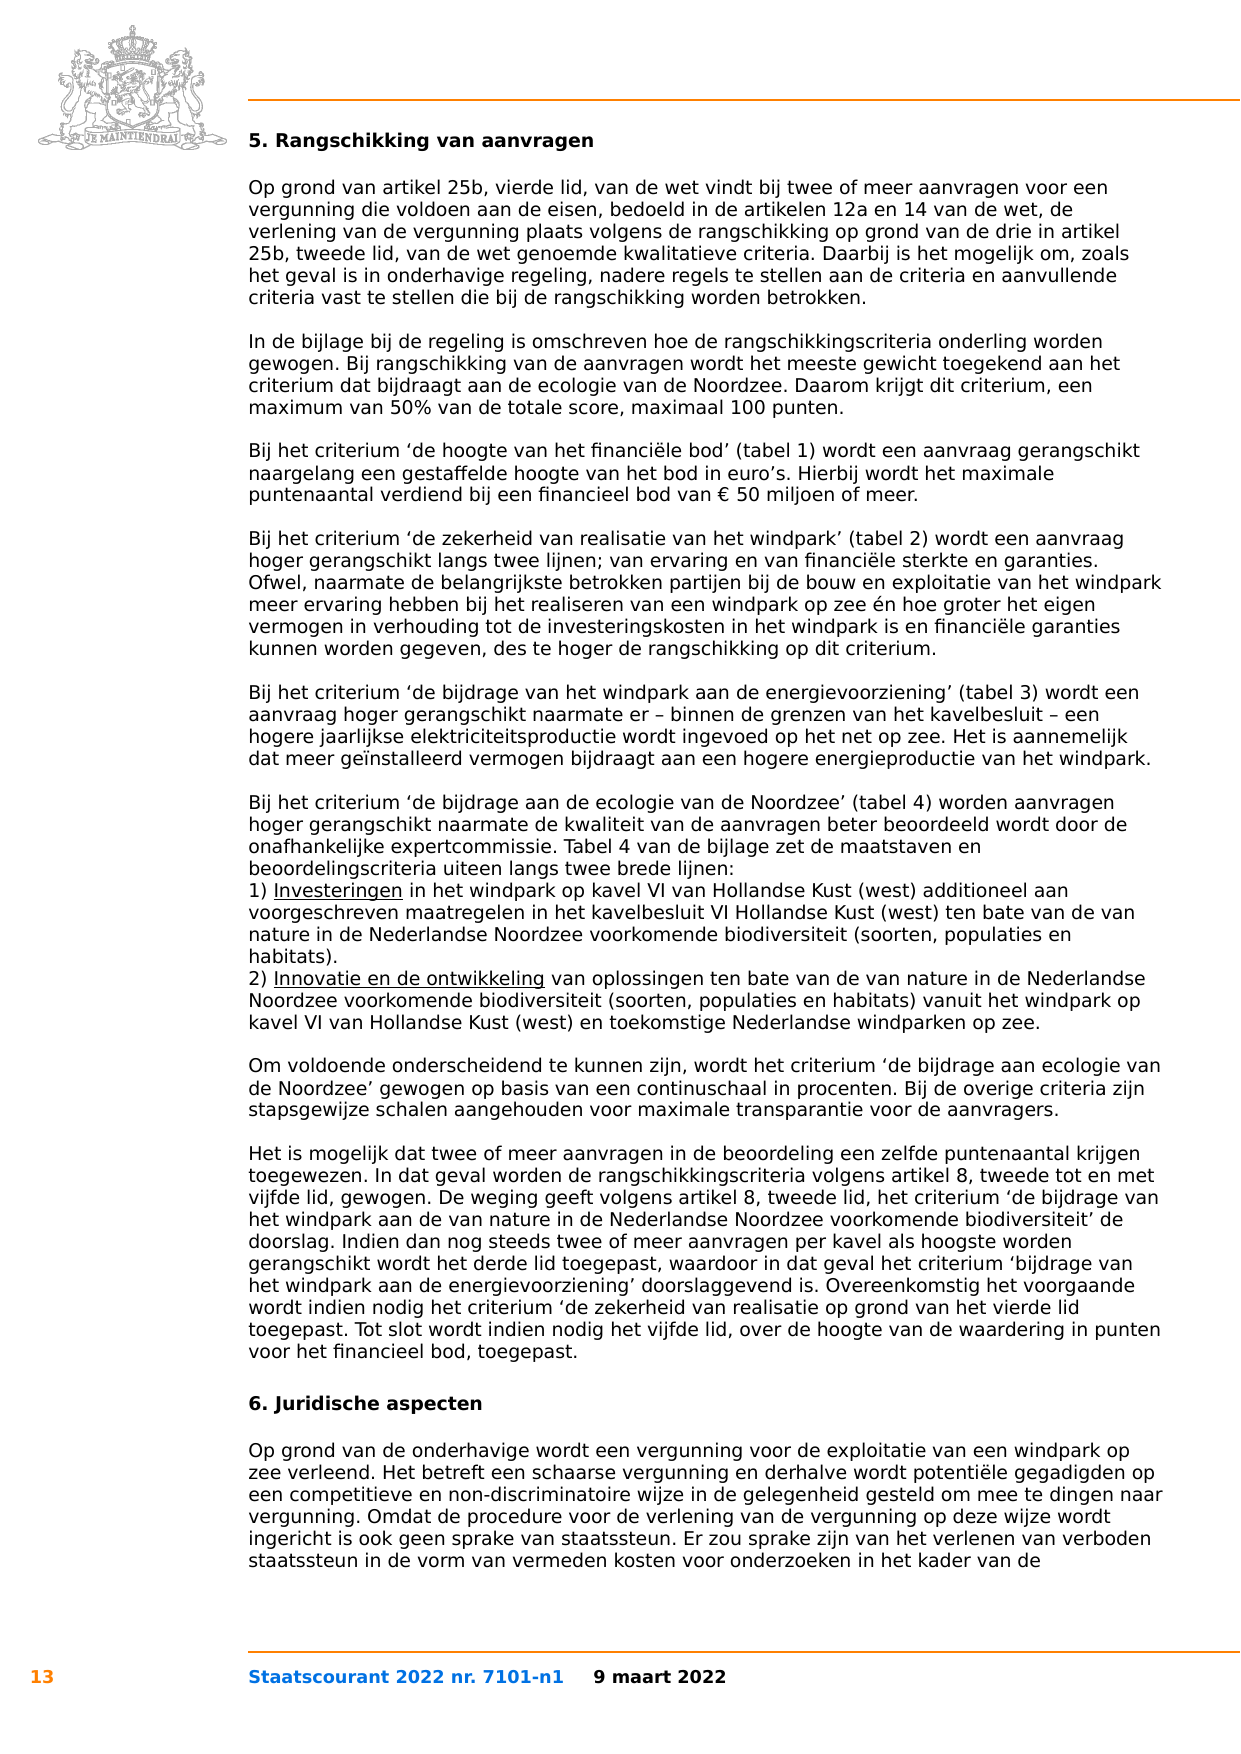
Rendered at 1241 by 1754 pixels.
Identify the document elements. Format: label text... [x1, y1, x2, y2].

subtitle 5. Rangschikking van aanvragen [248, 130, 1163, 152]
text Het is mogelijk dat twee of meer aanvragen in de beoordeling een zelfde puntenaantal krijgen toegewezen. In dat geval worden de rangschikkingscriteria volgens artikel 8, tweede tot en met vijfde lid, gewogen. De weging geeft volgens artikel 8, tweede lid, het criterium ‘de bijdrage van het windpark aan de van nature in de Nederlandse Noordzee voorkomende biodiversiteit’ de doorslag. Indien dan nog steeds twee of meer aanvragen per kavel als hoogste worden gerangschikt wordt het derde lid toegepast, waardoor in dat geval het criterium ‘bijdrage van het windpark aan de energievoorziening’ doorslaggevend is. Overeenkomstig het voorgaande wordt indien nodig het criterium ‘de zekerheid van realisatie op grond van het vierde lid toegepast. Tot slot wordt indien nodig het vijfde lid, over de hoogte van de waardering in punten voor het financieel bod, toegepast. [248, 1143, 1163, 1363]
text 2) Innovatie en de ontwikkeling van oplossingen ten bate van de van nature in de Nederlandse Noordzee voorkomende biodiversiteit (soorten, populaties en habitats) vanuit het windpark op kavel VI van Hollandse Kust (west) en toekomstige Nederlandse windparken op zee. [248, 968, 1163, 1033]
text 1) Investeringen in het windpark op kavel VI van Hollandse Kust (west) additioneel aan voorgeschreven maatregelen in het kavelbesluit VI Hollandse Kust (west) ten bate van de van nature in de Nederlandse Noordzee voorkomende biodiversiteit (soorten, populaties en habitats). [248, 880, 1163, 968]
text Om voldoende onderscheidend te kunnen zijn, wordt het criterium ‘de bijdrage aan ecologie van de Noordzee’ gewogen op basis van een continuschaal in procenten. Bij de overige criteria zijn stapsgewijze schalen aangehouden voor maximale transparantie voor de aanvragers. [248, 1055, 1163, 1121]
text Bij het criterium ‘de zekerheid van realisatie van het windpark’ (tabel 2) wordt een aanvraag hoger gerangschikt langs twee lijnen; van ervaring en van financiële sterkte en garanties. Ofwel, naarmate de belangrijkste betrokken partijen bij de bouw en exploitatie van het windpark meer ervaring hebben bij het realiseren van een windpark op zee én hoe groter het eigen vermogen in verhouding tot de investeringskosten in het windpark is en financiële garanties kunnen worden gegeven, des te hoger de rangschikking op dit criterium. [248, 528, 1163, 660]
text Op grond van artikel 25b, vierde lid, van de wet vindt bij twee of meer aanvragen voor een vergunning die voldoen aan de eisen, bedoeld in de artikelen 12a en 14 van de wet, de verlening van de vergunning plaats volgens de rangschikking op grond van de drie in artikel 25b, tweede lid, van de wet genoemde kwalitatieve criteria. Daarbij is het mogelijk om, zoals het geval is in onderhavige regeling, nadere regels te stellen aan de criteria en aanvullende criteria vast te stellen die bij de rangschikking worden betrokken. [248, 177, 1163, 309]
text In de bijlage bij de regeling is omschreven hoe de rangschikkingscriteria onderling worden gewogen. Bij rangschikking van de aanvragen wordt het meeste gewicht toegekend aan het criterium dat bijdraagt aan de ecologie van de Noordzee. Daarom krijgt dit criterium, een maximum van 50% van de totale score, maximaal 100 punten. [248, 331, 1163, 418]
text Op grond van de onderhavige wordt een vergunning voor de exploitatie van een windpark op zee verleend. Het betreft een schaarse vergunning en derhalve wordt potentiële gegadigden op een competitieve en non-discriminatoire wijze in de gelegenheid gesteld om mee te dingen naar vergunning. Omdat de procedure voor de verlening van de vergunning op deze wijze wordt ingericht is ook geen sprake van staatssteun. Er zou sprake zijn van het verlenen van verboden staatssteun in de vorm van vermeden kosten voor onderzoeken in het kader van de [248, 1440, 1163, 1572]
subtitle 6. Juridische aspecten [248, 1393, 1163, 1415]
text Bij het criterium ‘de hoogte van het financiële bod’ (tabel 1) wordt een aanvraag gerangschikt naargelang een gestaffelde hoogte van het bod in euro’s. Hierbij wordt het maximale puntenaantal verdiend bij een financieel bod van € 50 miljoen of meer. [248, 440, 1163, 506]
picture [38, 25, 227, 150]
text Bij het criterium ‘de bijdrage aan de ecologie van de Noordzee’ (tabel 4) worden aanvragen hoger gerangschikt naarmate de kwaliteit van de aanvragen beter beoordeeld wordt door de onafhankelijke expertcommissie. Tabel 4 van de bijlage zet de maatstaven en beoordelingscriteria uiteen langs twee brede lijnen: [248, 792, 1163, 880]
text Bij het criterium ‘de bijdrage van het windpark aan de energievoorziening’ (tabel 3) wordt een aanvraag hoger gerangschikt naarmate er – binnen de grenzen van het kavelbesluit – een hogere jaarlijkse elektriciteitsproductie wordt ingevoed op het net op zee. Het is aannemelijk dat meer geïnstalleerd vermogen bijdraagt aan een hogere energieproductie van het windpark. [248, 682, 1163, 770]
